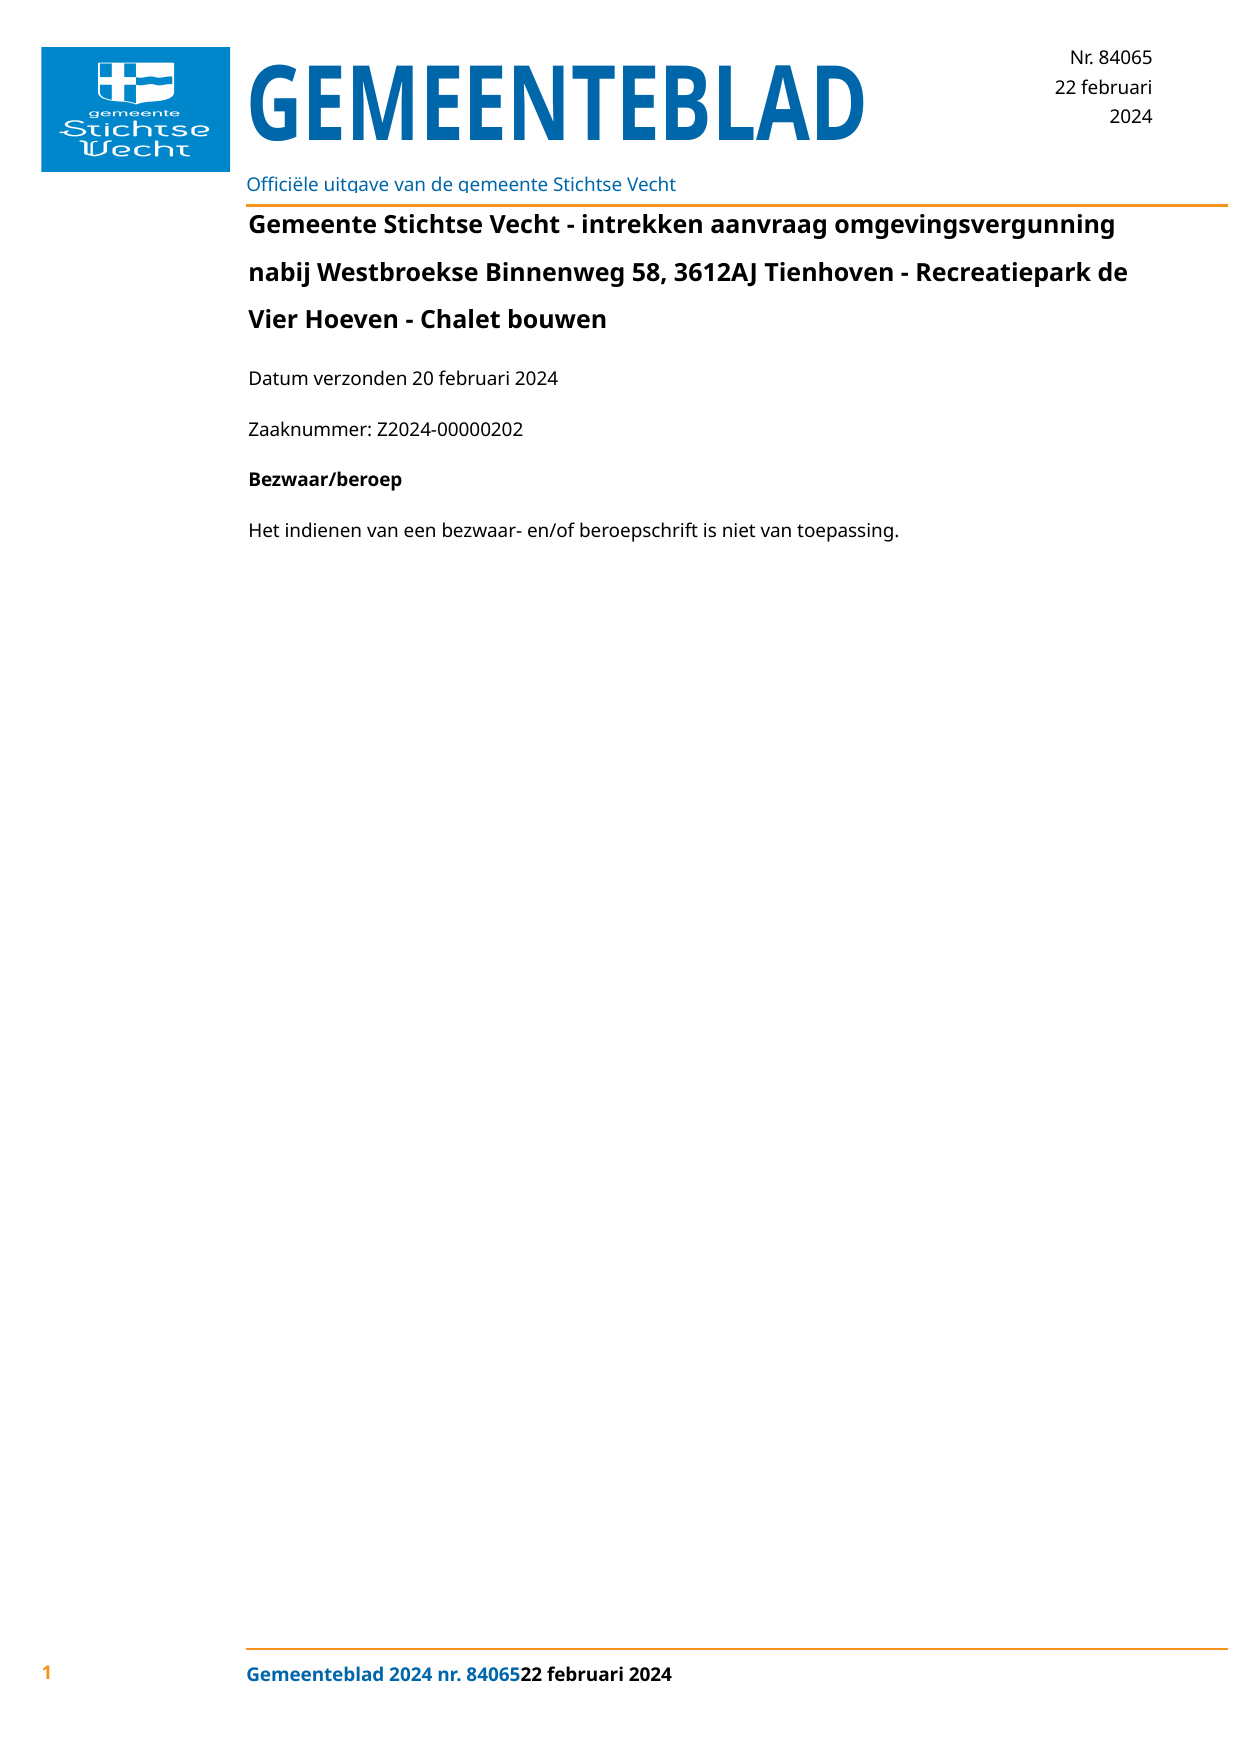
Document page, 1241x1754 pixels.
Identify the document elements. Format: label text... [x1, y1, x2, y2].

text Bezwaar/beroep [248, 466, 1152, 492]
text Het indienen van een bezwaar- en/of beroepschrift is niet van toepassing. [248, 517, 1152, 542]
text Gemeente Stichtse Vecht - intrekken aanvraag omgevingsvergunning nabij Westbroekse Binnenweg 58, 3612AJ Tienhoven - Recreatiepark de Vier Hoeven - Chalet bouwen [248, 207, 1152, 336]
text Datum verzonden 20 februari 2024 [248, 366, 1152, 391]
picture [137, 63, 174, 103]
picture [99, 63, 135, 101]
text Zaaknummer: Z2024-00000202 [248, 416, 1152, 442]
